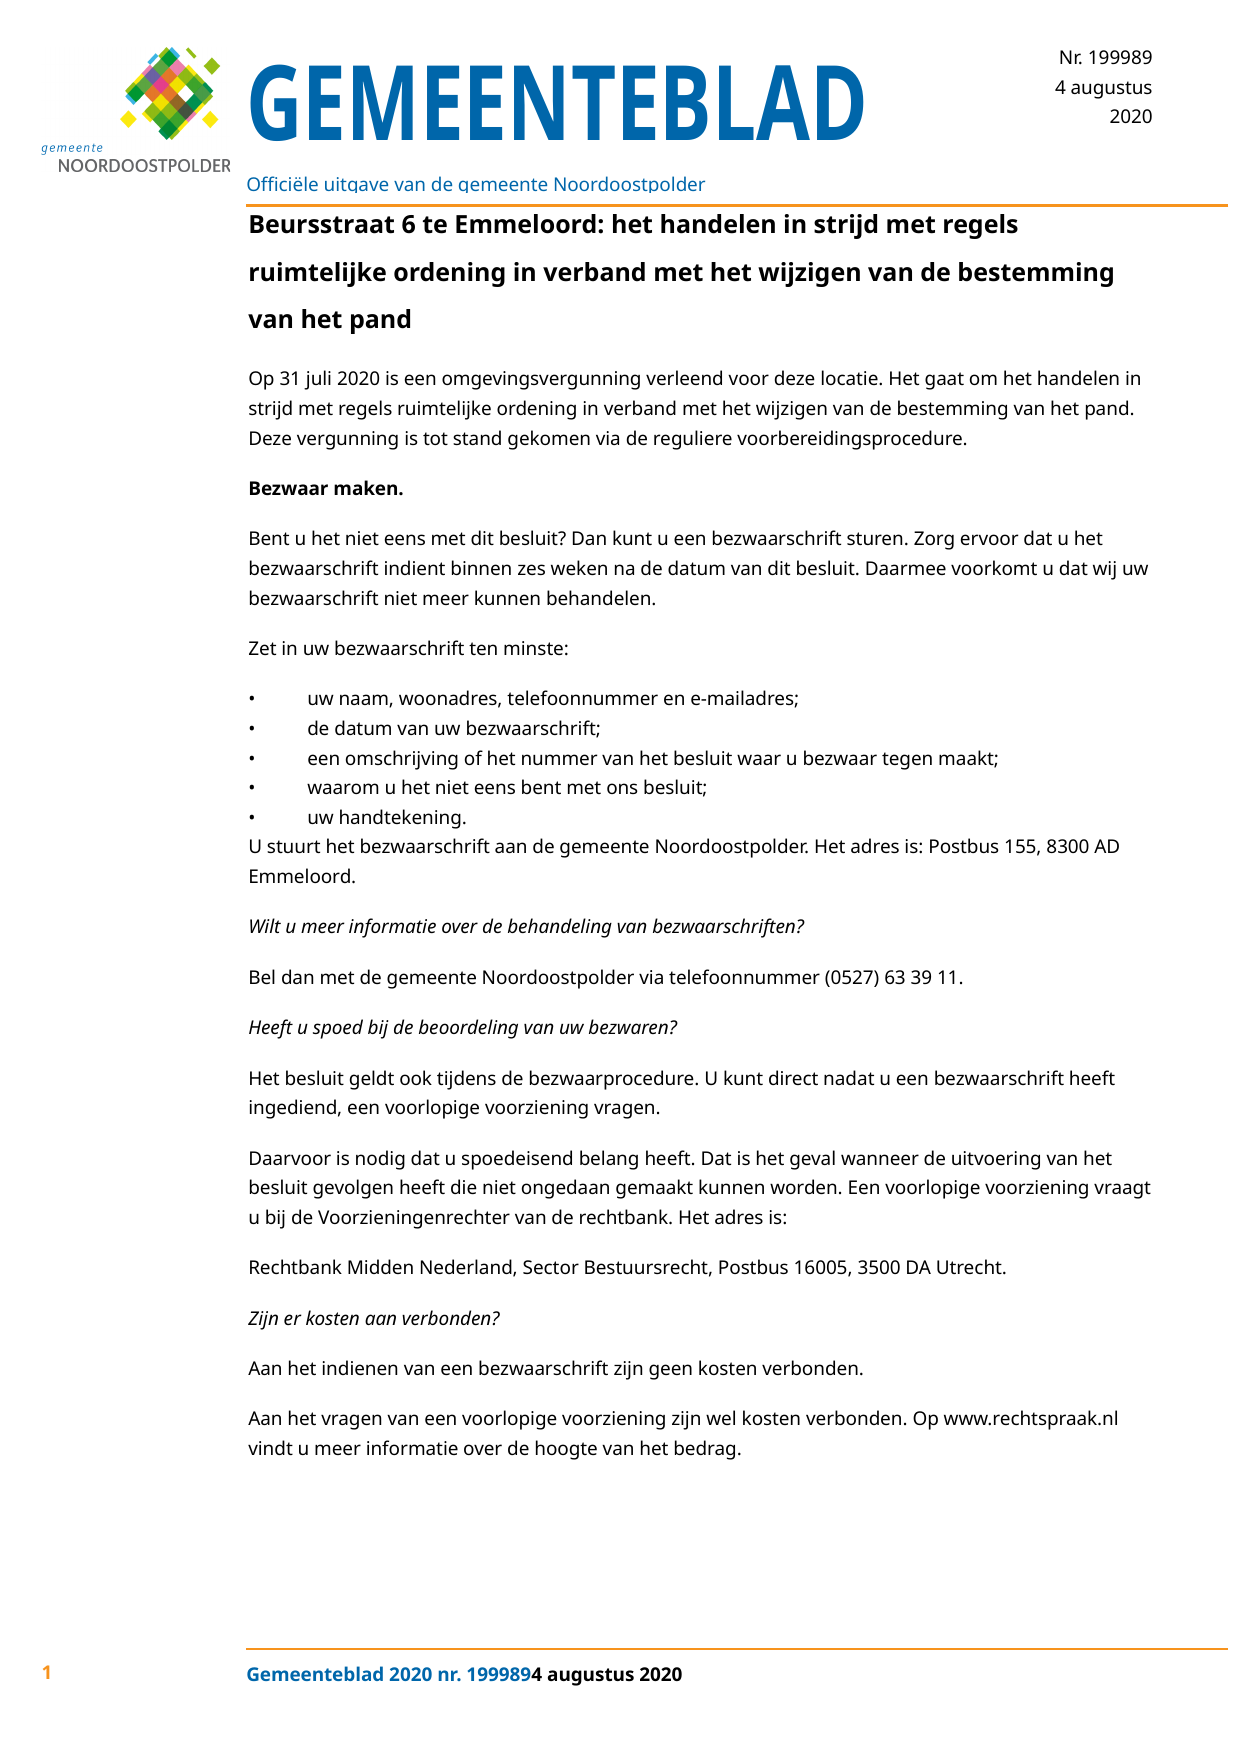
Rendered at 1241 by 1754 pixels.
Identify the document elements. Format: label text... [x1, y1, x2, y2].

text Zet in uw bezwaarschrift ten minste: [248, 635, 1152, 661]
text Zijn er kosten aan verbonden? [248, 1305, 1152, 1330]
text Daarvoor is nodig dat u spoedeisend belang heeft. Dat is het geval wanneer de uitvoering van het besluit gevolgen heeft die niet ongedaan gemaakt kunnen worden. Een voorlopige voorziening vraagt u bij de Voorzieningenrechter van de rechtbank. Het adres is: [248, 1145, 1152, 1229]
text Aan het indienen van een bezwaarschrift zijn geen kosten verbonden. [248, 1355, 1152, 1381]
list uw naam, woonadres, telefoonnummer en e-mailadres; [248, 686, 1152, 711]
text Bel dan met de gemeente Noordoostpolder via telefoonnummer (0527) 63 39 11. [248, 964, 1152, 989]
list een omschrijving of het nummer van het besluit waar u bezwaar tegen maakt; [248, 745, 1152, 770]
list waarom u het niet eens bent met ons besluit; [248, 774, 1152, 800]
text Het besluit geldt ook tijdens de bezwaarprocedure. U kunt direct nadat u een bezwaarschrift heeft ingediend, een voorlopige voorziening vragen. [248, 1065, 1152, 1120]
text Bent u het niet eens met dit besluit? Dan kunt u een bezwaarschrift sturen. Zorg ervoor dat u het bezwaarschrift indient binnen zes weken na de datum van dit besluit. Daarmee voorkomt u dat wij uw bezwaarschrift niet meer kunnen behandelen. [248, 526, 1152, 610]
text Bezwaar maken. [248, 475, 1152, 501]
list uw handtekening. [248, 804, 1152, 829]
text Rechtbank Midden Nederland, Sector Bestuursrecht, Postbus 16005, 3500 DA Utrecht. [248, 1254, 1152, 1280]
picture [41, 47, 231, 172]
text Heeft u spoed bij de beoordeling van uw bezwaren? [248, 1014, 1152, 1040]
text Beursstraat 6 te Emmeloord: het handelen in strijd met regels ruimtelijke ordening in verband met het wijzigen van de bestemming van het pand [248, 207, 1152, 336]
text Aan het vragen van een voorlopige voorziening zijn wel kosten verbonden. Op www.rechtspraak.nl vindt u meer informatie over de hoogte van het bedrag. [248, 1406, 1152, 1461]
text U stuurt het bezwaarschrift aan de gemeente Noordoostpolder. Het adres is: Postbus 155, 8300 AD Emmeloord. [248, 833, 1152, 889]
text Op 31 juli 2020 is een omgevingsvergunning verleend voor deze locatie. Het gaat om het handelen in strijd met regels ruimtelijke ordening in verband met het wijzigen van de bestemming van het pand. Deze vergunning is tot stand gekomen via de reguliere voorbereidingsprocedure. [248, 366, 1152, 450]
list de datum van uw bezwaarschrift; [248, 715, 1152, 741]
text Wilt u meer informatie over de behandeling van bezwaarschriften? [248, 913, 1152, 939]
